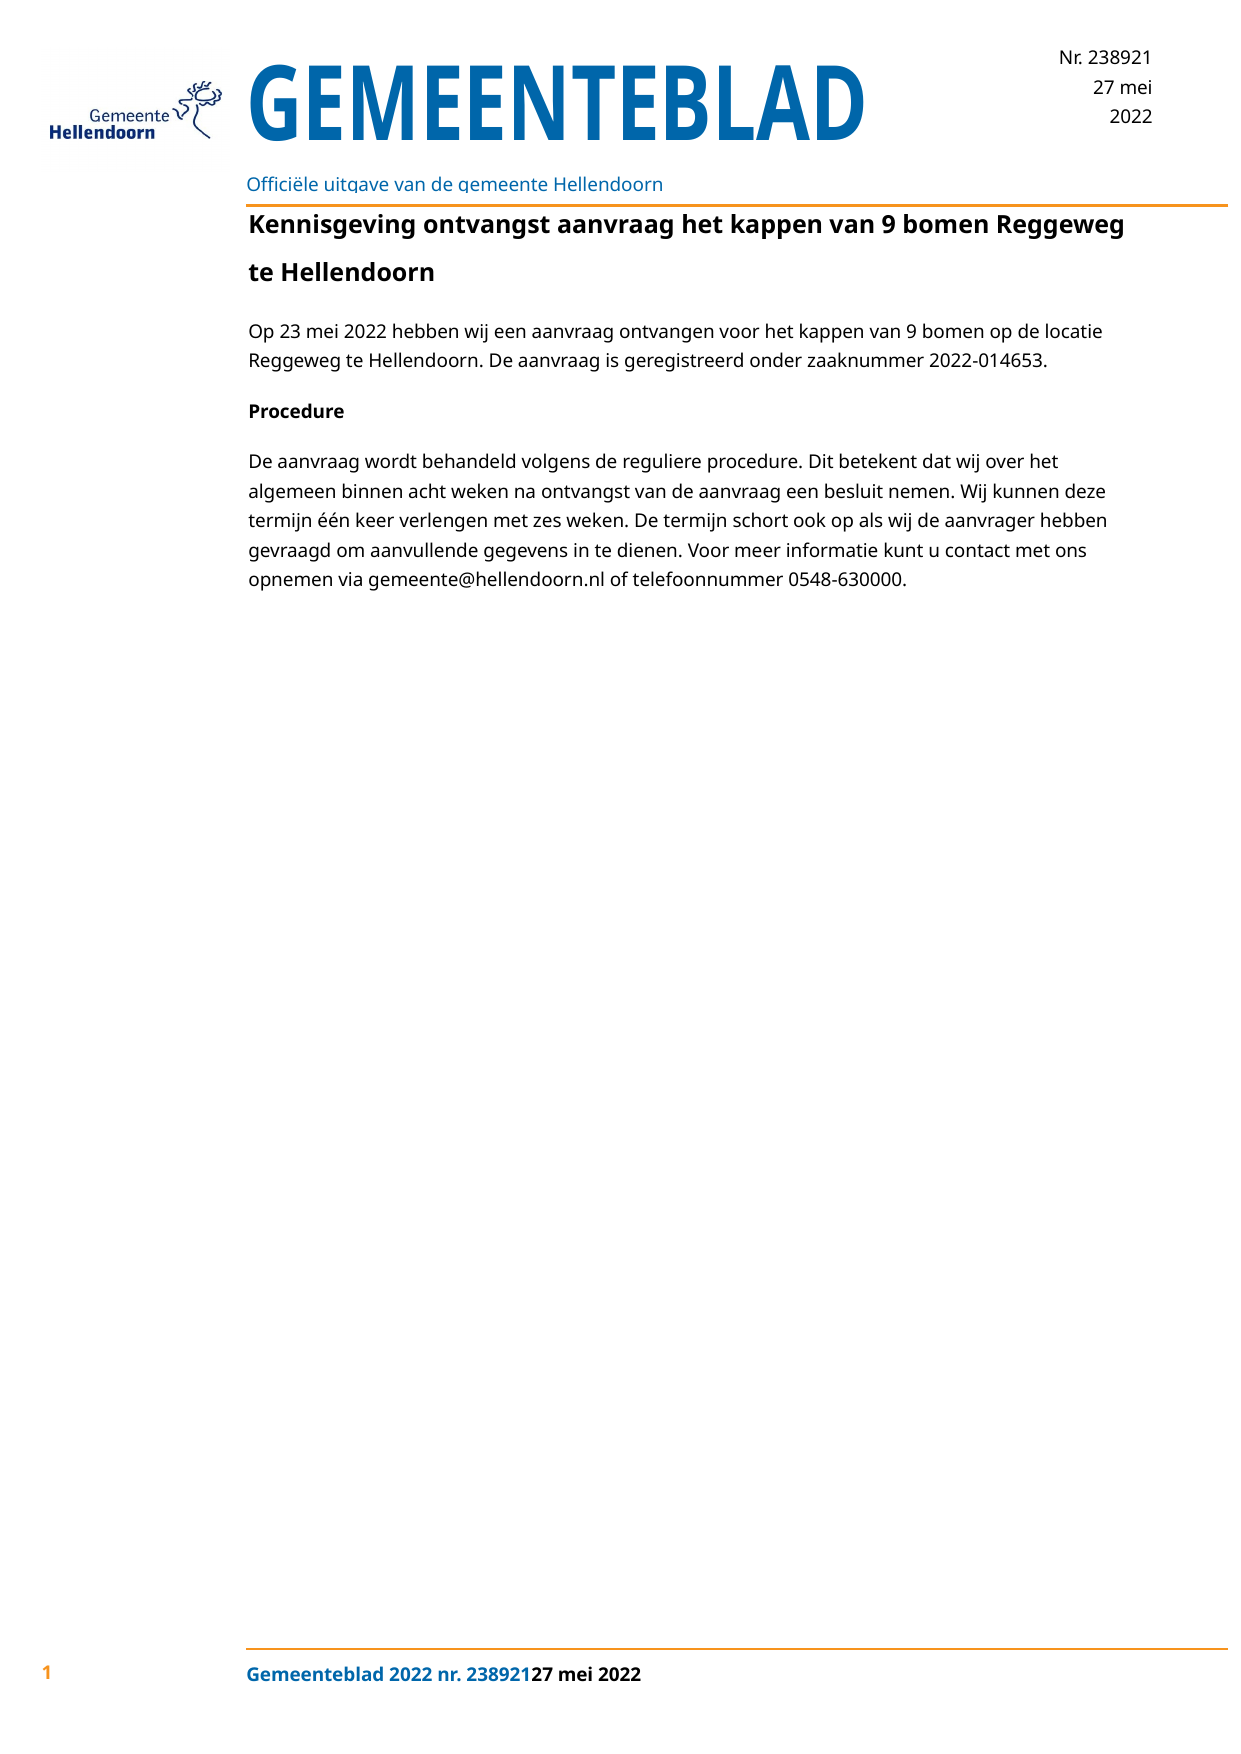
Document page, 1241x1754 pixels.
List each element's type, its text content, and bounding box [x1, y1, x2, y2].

text Procedure [248, 398, 1152, 424]
text Op 23 mei 2022 hebben wij een aanvraag ontvangen voor het kappen van 9 bomen op de locatie Reggeweg te Hellendoorn. De aanvraag is geregistreerd onder zaaknummer 2022-014653. [248, 318, 1152, 373]
text Kennisgeving ontvangst aanvraag het kappen van 9 bomen Reggeweg te Hellendoorn [248, 207, 1152, 288]
picture [41, 47, 231, 172]
text De aanvraag wordt behandeld volgens de reguliere procedure. Dit betekent dat wij over het algemeen binnen acht weken na ontvangst van de aanvraag een besluit nemen. Wij kunnen deze termijn één keer verlengen met zes weken. De termijn schort ook op als wij de aanvrager hebben gevraagd om aanvullende gegevens in te dienen. Voor meer informatie kunt u contact met ons opnemen via gemeente@hellendoorn.nl of telefoonnummer 0548-630000. [248, 448, 1152, 592]
